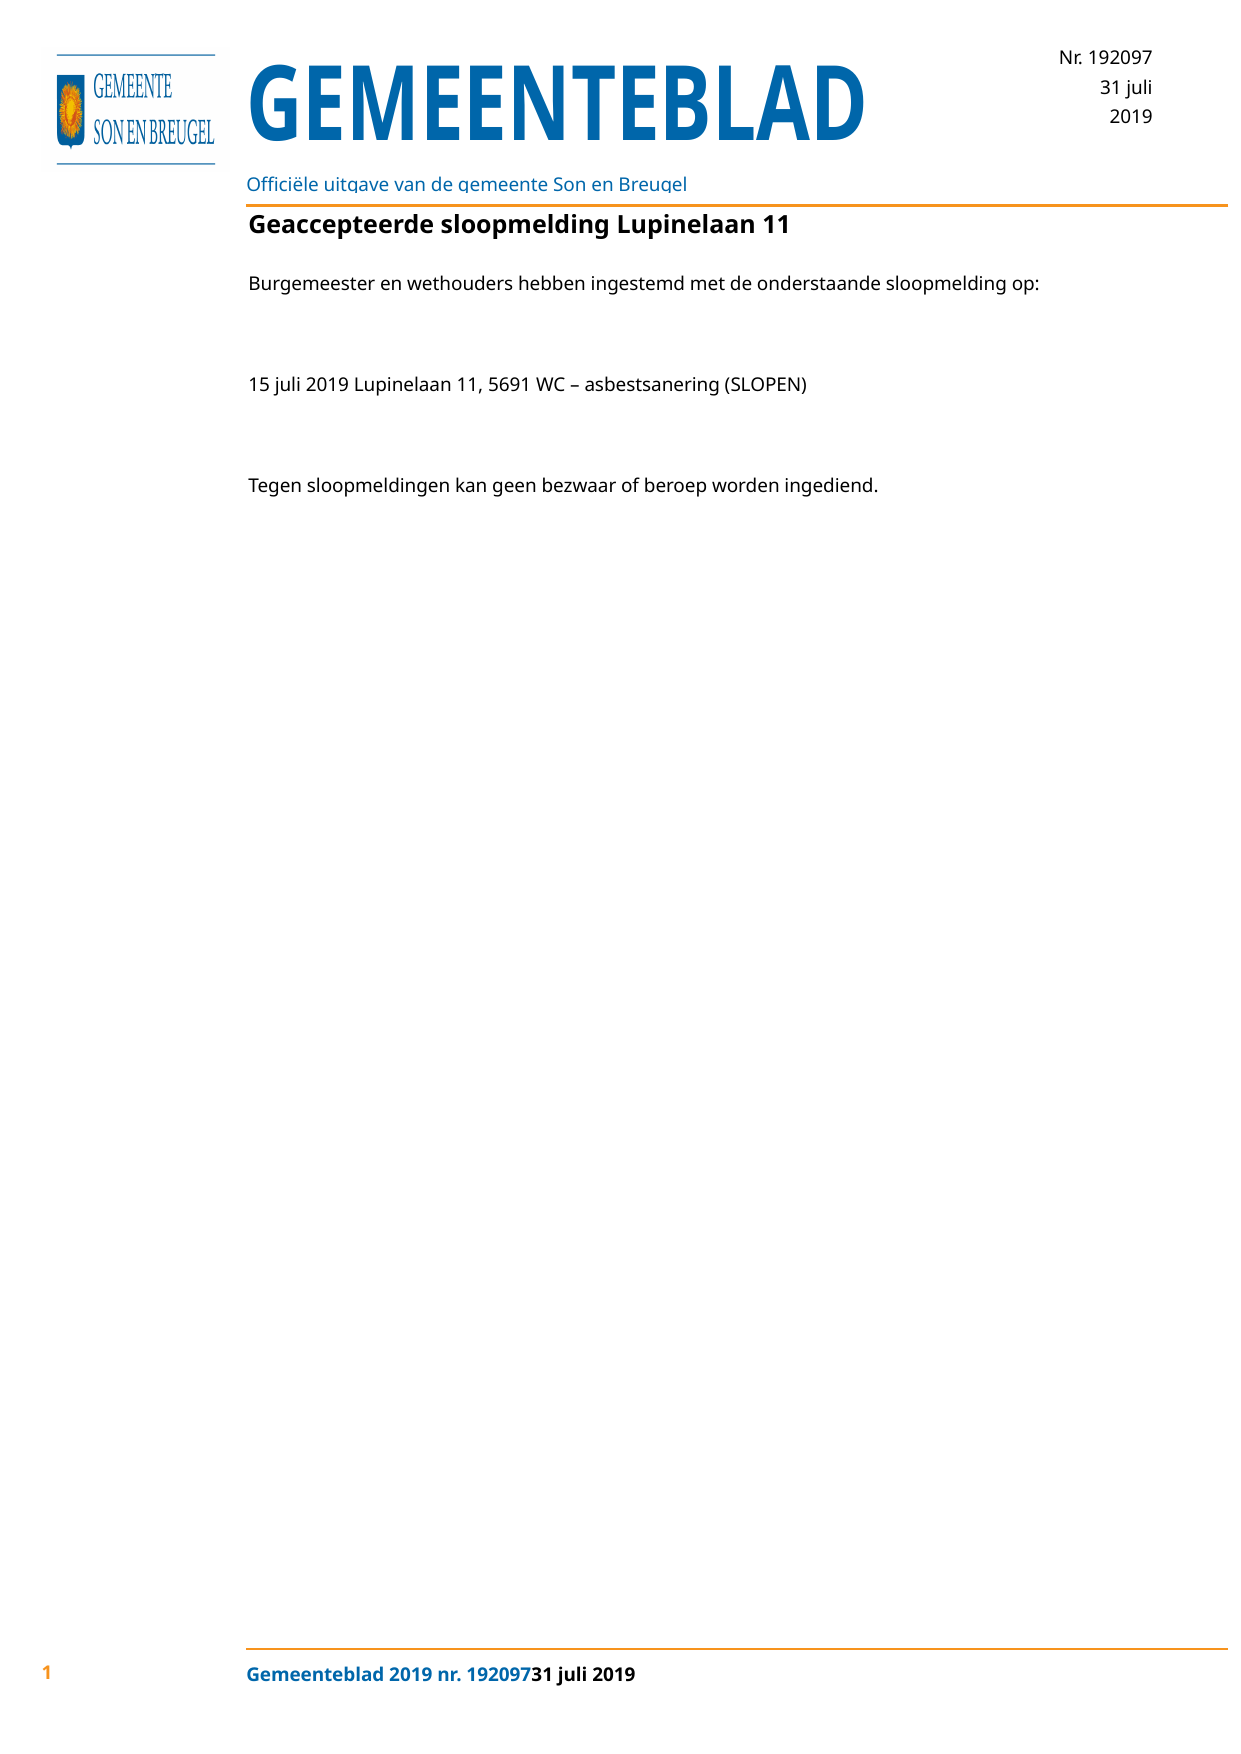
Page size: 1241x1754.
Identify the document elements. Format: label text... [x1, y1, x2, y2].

picture [41, 47, 231, 172]
text Geaccepteerde sloopmelding Lupinelaan 11 [248, 207, 1152, 241]
text Tegen sloopmeldingen kan geen bezwaar of beroep worden ingediend. [248, 472, 1152, 498]
text 15 juli 2019 Lupinelaan 11, 5691 WC – asbestsanering (SLOPEN) [248, 371, 1152, 397]
text Burgemeester en wethouders hebben ingestemd met de onderstaande sloopmelding op: [248, 270, 1152, 296]
